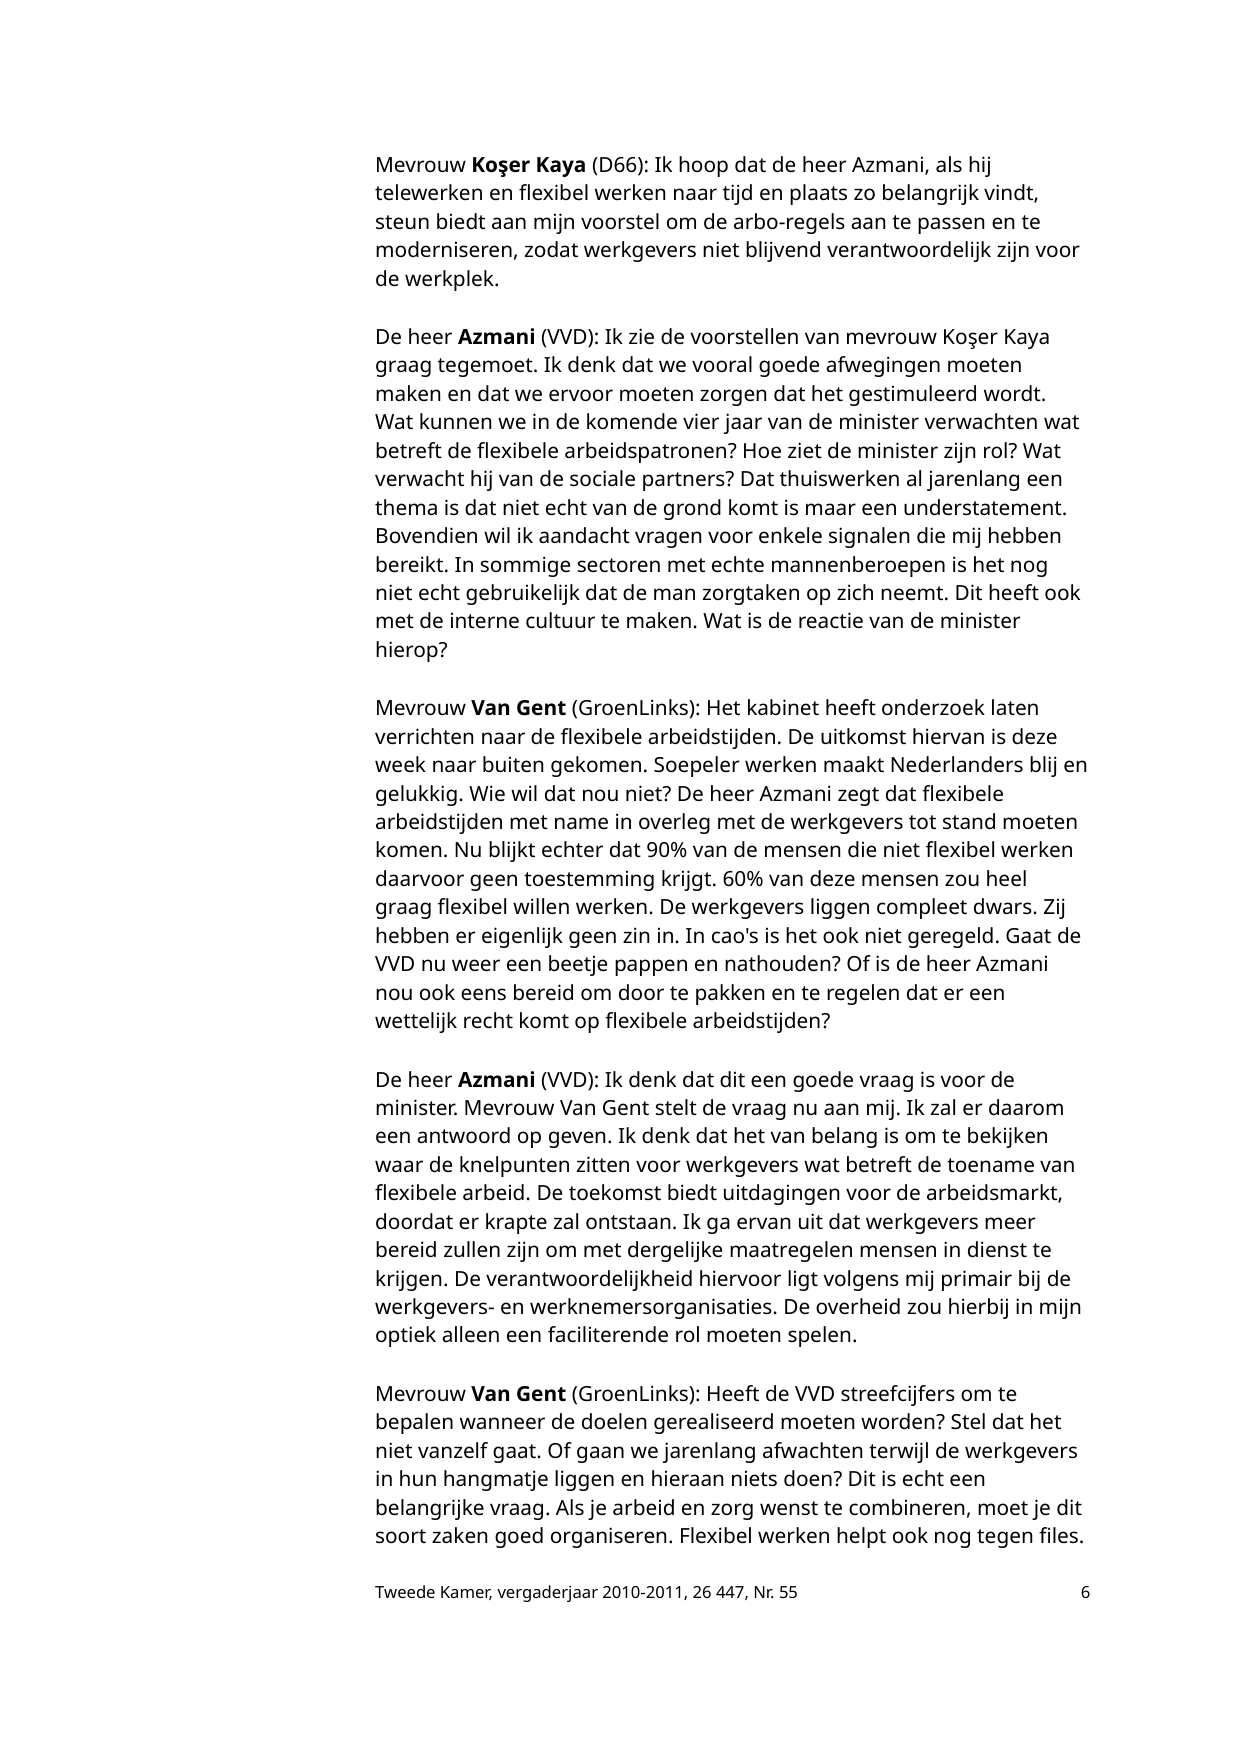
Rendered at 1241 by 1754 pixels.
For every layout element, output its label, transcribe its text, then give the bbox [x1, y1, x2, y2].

text Mevrouw Van Gent (GroenLinks): Het kabinet heeft onderzoek laten verrichten naar de flexibele arbeidstijden. De uitkomst hiervan is deze week naar buiten gekomen. Soepeler werken maakt Nederlanders blij en gelukkig. Wie wil dat nou niet? De heer Azmani zegt dat flexibele arbeidstijden met name in overleg met de werkgevers tot stand moeten komen. Nu blijkt echter dat 90% van de mensen die niet flexibel werken daarvoor geen toestemming krijgt. 60% van deze mensen zou heel graag flexibel willen werken. De werkgevers liggen compleet dwars. Zij hebben er eigenlijk geen zin in. In cao's is het ook niet geregeld. Gaat de VVD nu weer een beetje pappen en nathouden? Of is de heer Azmani nou ook eens bereid om door te pakken en te regelen dat er een wettelijk recht komt op flexibele arbeidstijden? [375, 693, 1090, 1035]
text Mevrouw Koşer Kaya (D66): Ik hoop dat de heer Azmani, als hij telewerken en flexibel werken naar tijd en plaats zo belangrijk vindt, steun biedt aan mijn voorstel om de arbo-regels aan te passen en te moderniseren, zodat werkgevers niet blijvend verantwoordelijk zijn voor de werkplek. [375, 150, 1090, 292]
text De heer Azmani (VVD): Ik zie de voorstellen van mevrouw Koşer Kaya graag tegemoet. Ik denk dat we vooral goede afwegingen moeten maken en dat we ervoor moeten zorgen dat het gestimuleerd wordt. [375, 322, 1090, 407]
text De heer Azmani (VVD): Ik denk dat dit een goede vraag is voor de minister. Mevrouw Van Gent stelt de vraag nu aan mij. Ik zal er daarom een antwoord op geven. Ik denk dat het van belang is om te bekijken waar de knelpunten zitten voor werkgevers wat betreft de toename van flexibele arbeid. De toekomst biedt uitdagingen voor de arbeidsmarkt, doordat er krapte zal ontstaan. Ik ga ervan uit dat werkgevers meer bereid zullen zijn om met dergelijke maatregelen mensen in dienst te krijgen. De verantwoordelijkheid hiervoor ligt volgens mij primair bij de werkgevers- en werknemersorganisaties. De overheid zou hierbij in mijn optiek alleen een faciliterende rol moeten spelen. [375, 1065, 1090, 1349]
text Mevrouw Van Gent (GroenLinks): Heeft de VVD streefcijfers om te bepalen wanneer de doelen gerealiseerd moeten worden? Stel dat het niet vanzelf gaat. Of gaan we jarenlang afwachten terwijl de werkgevers in hun hangmatje liggen en hieraan niets doen? Dit is echt een belangrijke vraag. Als je arbeid en zorg wenst te combineren, moet je dit soort zaken goed organiseren. Flexibel werken helpt ook nog tegen files. [375, 1379, 1090, 1550]
text Wat kunnen we in de komende vier jaar van de minister verwachten wat betreft de flexibele arbeidspatronen? Hoe ziet de minister zijn rol? Wat verwacht hij van de sociale partners? Dat thuiswerken al jarenlang een thema is dat niet echt van de grond komt is maar een understatement. Bovendien wil ik aandacht vragen voor enkele signalen die mij hebben bereikt. In sommige sectoren met echte mannenberoepen is het nog niet echt gebruikelijk dat de man zorgtaken op zich neemt. Dit heeft ook met de interne cultuur te maken. Wat is de reactie van de minister hierop? [375, 407, 1090, 663]
